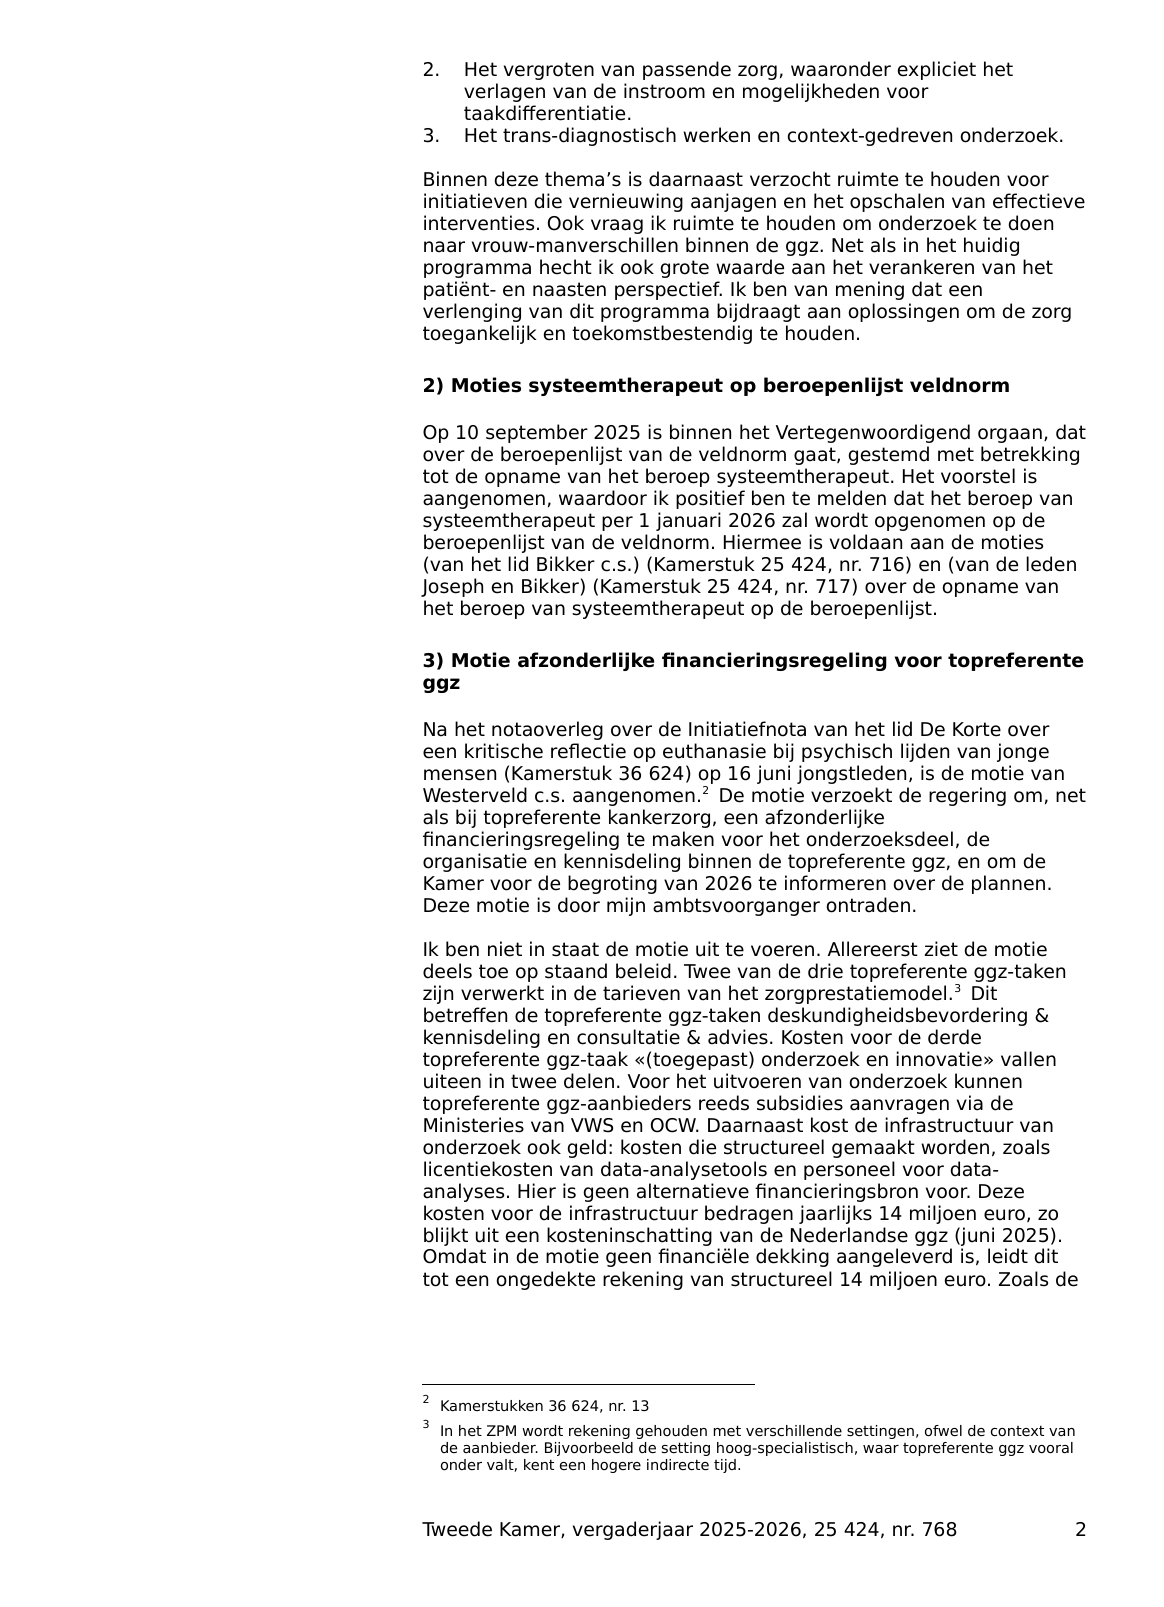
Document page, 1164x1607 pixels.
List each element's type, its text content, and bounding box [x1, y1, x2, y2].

text Na het notaoverleg over de Initiatiefnota van het lid De Korte over een kritische reflectie op euthanasie bij psychisch lijden van jonge mensen (Kamerstuk 36 624) op 16 juni jongstleden, is de motie van Westerveld c.s. aangenomen. De motie verzoekt de regering om, net als bij topreferente kankerzorg, een afzonderlijke financieringsregeling te maken voor het onderzoeksdeel, de organisatie en kennisdeling binnen de topreferente ggz, en om de Kamer voor de begroting van 2026 te informeren over de plannen. Deze motie is door mijn ambtsvoorganger ontraden. [422, 719, 1087, 917]
text 3. Het trans-diagnostisch werken en context-gedreven onderzoek. [422, 125, 1087, 147]
text 2. Het vergroten van passende zorg, waaronder expliciet het verlagen van de instroom en mogelijkheden voor taakdifferentiatie. [422, 59, 1087, 125]
text Op 10 september 2025 is binnen het Vertegenwoordigend orgaan, dat over de beroepenlijst van de veldnorm gaat, gestemd met betrekking tot de opname van het beroep systeemtherapeut. Het voorstel is aangenomen, waardoor ik positief ben te melden dat het beroep van systeemtherapeut per 1 januari 2026 zal wordt opgenomen op de beroepenlijst van de veldnorm. Hiermee is voldaan aan de moties (van het lid Bikker c.s.) (Kamerstuk 25 424, nr. 716) en (van de leden Joseph en Bikker) (Kamerstuk 25 424, nr. 717) over de opname van het beroep van systeemtherapeut op de beroepenlijst. [422, 422, 1087, 620]
text In het ZPM wordt rekening gehouden met verschillende settingen, ofwel de context van de aanbieder. Bijvoorbeeld de setting hoog-specialistisch, waar topreferente ggz vooral onder valt, kent een hogere indirecte tijd. [422, 1418, 1087, 1474]
subtitle 3) Motie afzonderlijke financieringsregeling voor topreferente ggz [422, 650, 1087, 694]
text Binnen deze thema’s is daarnaast verzocht ruimte te houden voor initiatieven die vernieuwing aanjagen en het opschalen van effectieve interventies. Ook vraag ik ruimte te houden om onderzoek te doen naar vrouw-manverschillen binnen de ggz. Net als in het huidig programma hecht ik ook grote waarde aan het verankeren van het patiënt- en naasten perspectief. Ik ben van mening dat een verlenging van dit programma bijdraagt aan oplossingen om de zorg toegankelijk en toekomstbestendig te houden. [422, 169, 1087, 345]
text Ik ben niet in staat de motie uit te voeren. Allereerst ziet de motie deels toe op staand beleid. Twee van de drie topreferente ggz-taken zijn verwerkt in de tarieven van het zorgprestatiemodel. Dit betreffen de topreferente ggz-taken deskundigheidsbevordering & kennisdeling en consultatie & advies. Kosten voor de derde topreferente ggz-taak «(toegepast) onderzoek en innovatie» vallen uiteen in twee delen. Voor het uitvoeren van onderzoek kunnen topreferente ggz-aanbieders reeds subsidies aanvragen via de Ministeries van VWS en OCW. Daarnaast kost de infrastructuur van onderzoek ook geld: kosten die structureel gemaakt worden, zoals licentiekosten van data-analysetools en personeel voor data-analyses. Hier is geen alternatieve financieringsbron voor. Deze kosten voor de infrastructuur bedragen jaarlijks 14 miljoen euro, zo blijkt uit een kosteninschatting van de Nederlandse ggz (juni 2025). Omdat in de motie geen financiële dekking aangeleverd is, leidt dit tot een ongedekte rekening van structureel 14 miljoen euro. Zoals de [422, 939, 1087, 1334]
subtitle 2) Moties systeemtherapeut op beroepenlijst veldnorm [422, 375, 1087, 397]
text Kamerstukken 36 624, nr. 13 [422, 1393, 1087, 1416]
